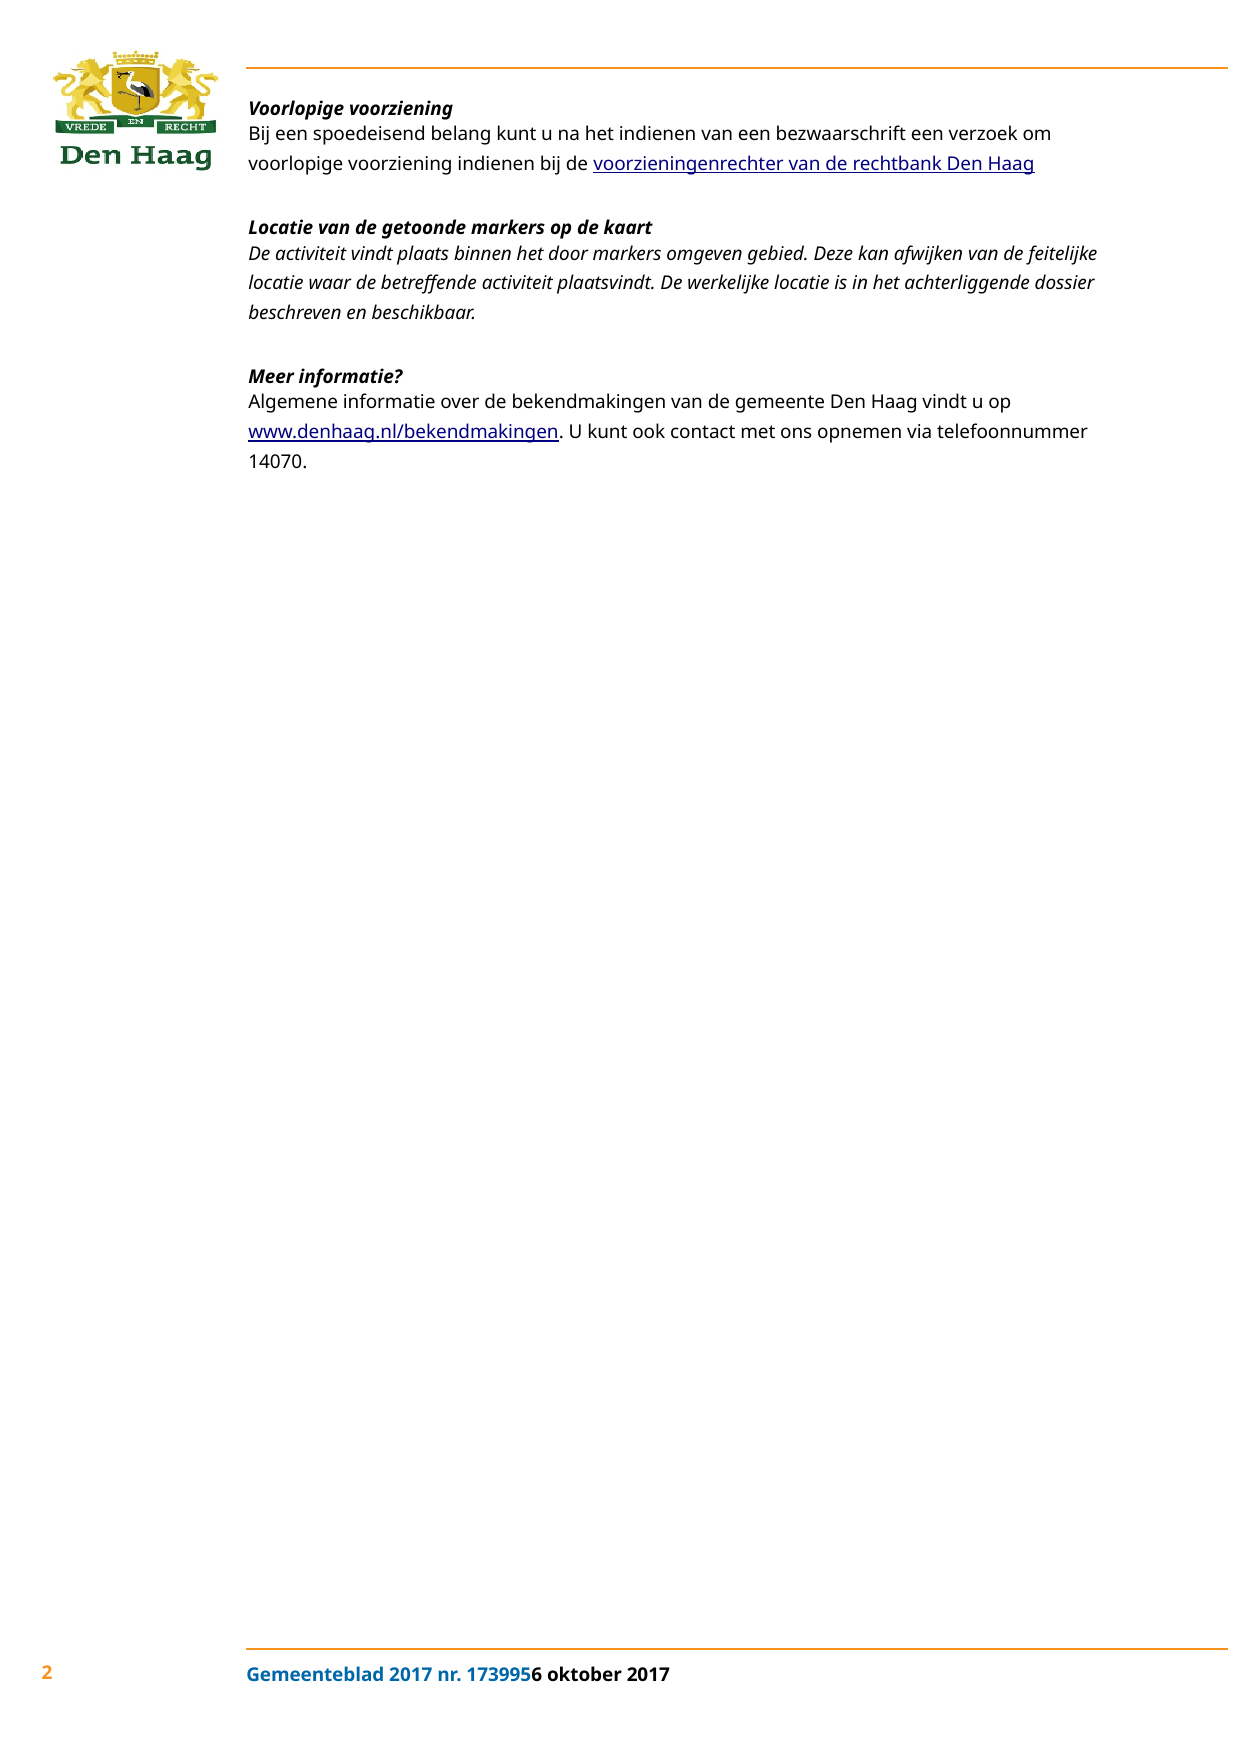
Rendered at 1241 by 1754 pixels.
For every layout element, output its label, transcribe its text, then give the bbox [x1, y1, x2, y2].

text Locatie van de getoonde markers op de kaart [248, 214, 1152, 240]
text Voorlopige voorziening [248, 95, 1152, 121]
text Bij een spoedeisend belang kunt u na het indienen van een bezwaarschrift een verzoek om voorlopige voorziening indienen bij de voorzieningenrechter van de rechtbank Den Haag [248, 121, 1152, 176]
text Algemene informatie over de bekendmakingen van de gemeente Den Haag vindt u op www.denhaag.nl/bekendmakingen. U kunt ook contact met ons opnemen via telefoonnummer 14070. [248, 389, 1152, 473]
picture [41, 47, 231, 172]
text De activiteit vindt plaats binnen het door markers omgeven gebied. Deze kan afwijken van de feitelijke locatie waar de betreffende activiteit plaatsvindt. De werkelijke locatie is in het achterliggende dossier beschreven en beschikbaar. [248, 240, 1152, 325]
text Meer informatie? [248, 363, 1152, 389]
